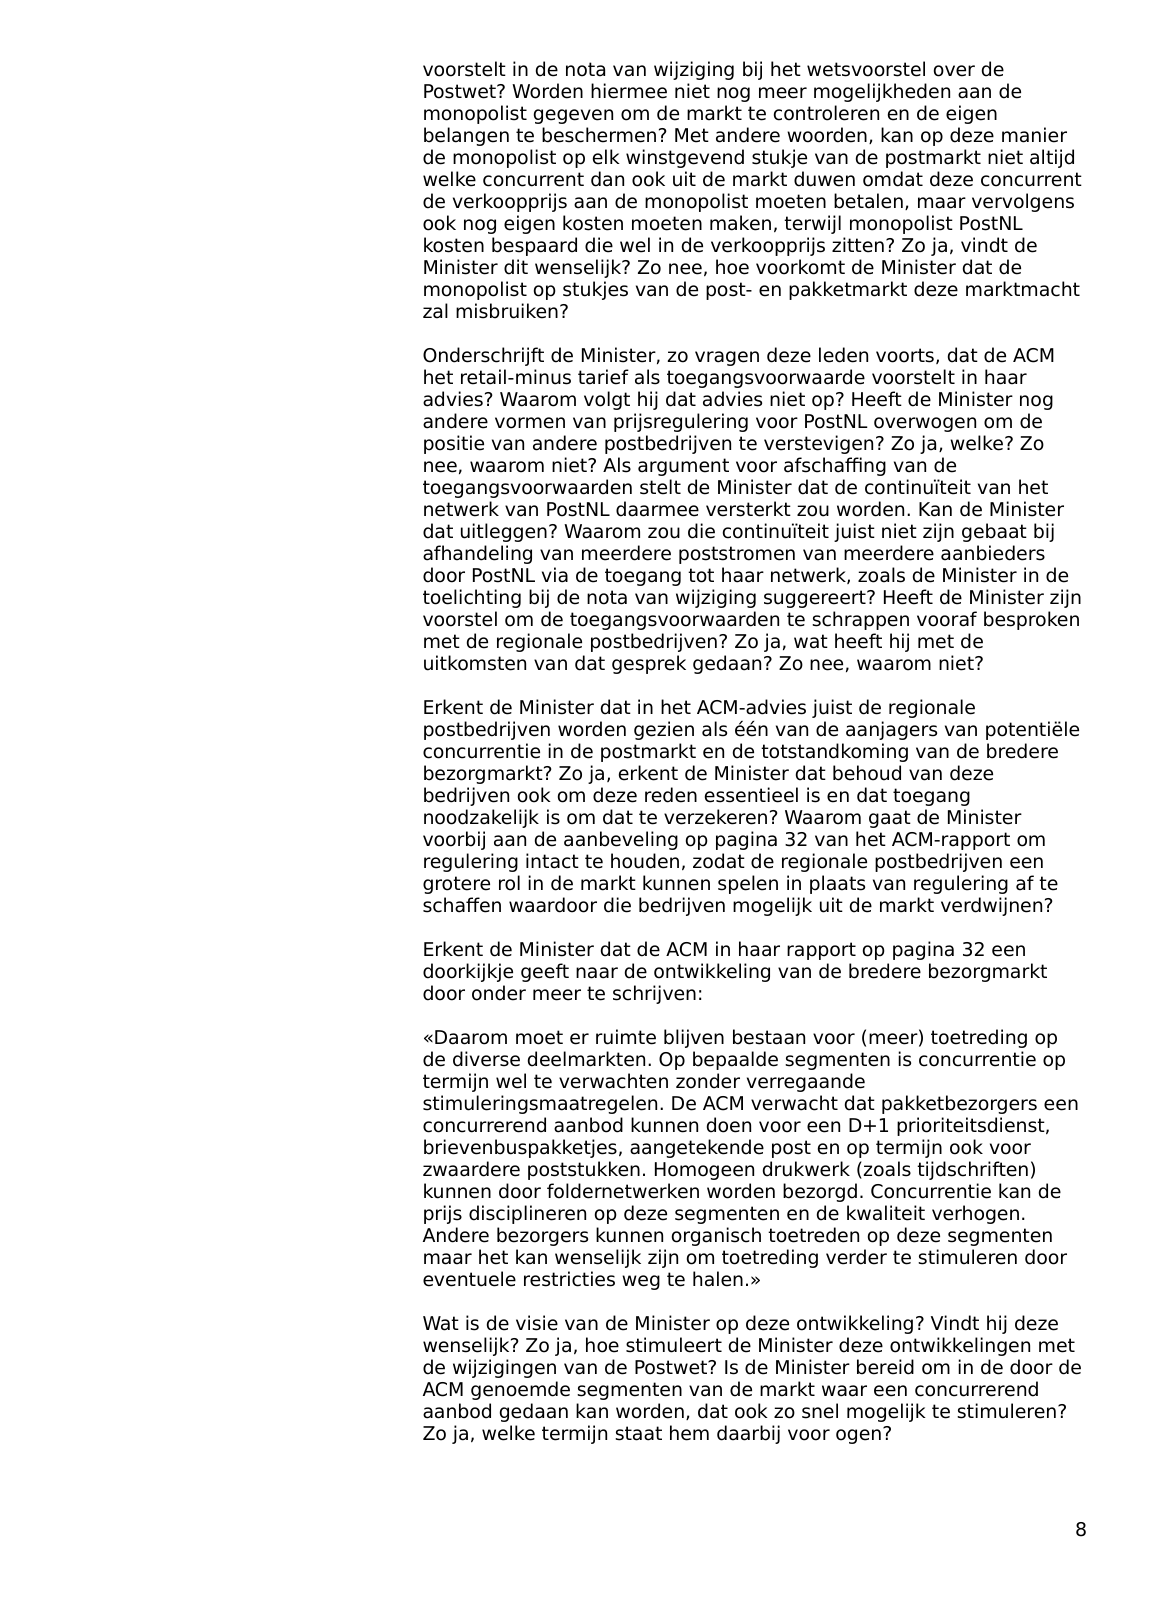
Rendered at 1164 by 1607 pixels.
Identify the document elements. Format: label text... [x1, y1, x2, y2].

text voorstelt in de nota van wijziging bij het wetsvoorstel over de Postwet? Worden hiermee niet nog meer mogelijkheden aan de monopolist gegeven om de markt te controleren en de eigen belangen te beschermen? Met andere woorden, kan op deze manier de monopolist op elk winstgevend stukje van de postmarkt niet altijd welke concurrent dan ook uit de markt duwen omdat deze concurrent de verkoopprijs aan de monopolist moeten betalen, maar vervolgens ook nog eigen kosten moeten maken, terwijl monopolist PostNL kosten bespaard die wel in de verkoopprijs zitten? Zo ja, vindt de Minister dit wenselijk? Zo nee, hoe voorkomt de Minister dat de monopolist op stukjes van de post- en pakketmarkt deze marktmacht zal misbruiken? [422, 59, 1087, 323]
text «Daarom moet er ruimte blijven bestaan voor (meer) toetreding op de diverse deelmarkten. Op bepaalde segmenten is concurrentie op termijn wel te verwachten zonder verregaande stimuleringsmaatregelen. De ACM verwacht dat pakketbezorgers een concurrerend aanbod kunnen doen voor een D+1 prioriteitsdienst, brievenbuspakketjes, aangetekende post en op termijn ook voor zwaardere poststukken. Homogeen drukwerk (zoals tijdschriften) kunnen door foldernetwerken worden bezorgd. Concurrentie kan de prijs disciplineren op deze segmenten en de kwaliteit verhogen. Andere bezorgers kunnen organisch toetreden op deze segmenten maar het kan wenselijk zijn om toetreding verder te stimuleren door eventuele restricties weg te halen.» [422, 1027, 1087, 1291]
text Erkent de Minister dat de ACM in haar rapport op pagina 32 een doorkijkje geeft naar de ontwikkeling van de bredere bezorgmarkt door onder meer te schrijven: [422, 939, 1087, 1005]
text Onderschrijft de Minister, zo vragen deze leden voorts, dat de ACM het retail-minus tarief als toegangsvoorwaarde voorstelt in haar advies? Waarom volgt hij dat advies niet op? Heeft de Minister nog andere vormen van prijsregulering voor PostNL overwogen om de positie van andere postbedrijven te verstevigen? Zo ja, welke? Zo nee, waarom niet? Als argument voor afschaffing van de toegangsvoorwaarden stelt de Minister dat de continuïteit van het netwerk van PostNL daarmee versterkt zou worden. Kan de Minister dat uitleggen? Waarom zou die continuïteit juist niet zijn gebaat bij afhandeling van meerdere poststromen van meerdere aanbieders door PostNL via de toegang tot haar netwerk, zoals de Minister in de toelichting bij de nota van wijziging suggereert? Heeft de Minister zijn voorstel om de toegangsvoorwaarden te schrappen vooraf besproken met de regionale postbedrijven? Zo ja, wat heeft hij met de uitkomsten van dat gesprek gedaan? Zo nee, waarom niet? [422, 345, 1087, 675]
text Erkent de Minister dat in het ACM-advies juist de regionale postbedrijven worden gezien als één van de aanjagers van potentiële concurrentie in de postmarkt en de totstandkoming van de bredere bezorgmarkt? Zo ja, erkent de Minister dat behoud van deze bedrijven ook om deze reden essentieel is en dat toegang noodzakelijk is om dat te verzekeren? Waarom gaat de Minister voorbij aan de aanbeveling op pagina 32 van het ACM-rapport om regulering intact te houden, zodat de regionale postbedrijven een grotere rol in de markt kunnen spelen in plaats van regulering af te schaffen waardoor die bedrijven mogelijk uit de markt verdwijnen? [422, 697, 1087, 917]
text Wat is de visie van de Minister op deze ontwikkeling? Vindt hij deze wenselijk? Zo ja, hoe stimuleert de Minister deze ontwikkelingen met de wijzigingen van de Postwet? Is de Minister bereid om in de door de ACM genoemde segmenten van de markt waar een concurrerend aanbod gedaan kan worden, dat ook zo snel mogelijk te stimuleren? Zo ja, welke termijn staat hem daarbij voor ogen? [422, 1313, 1087, 1445]
